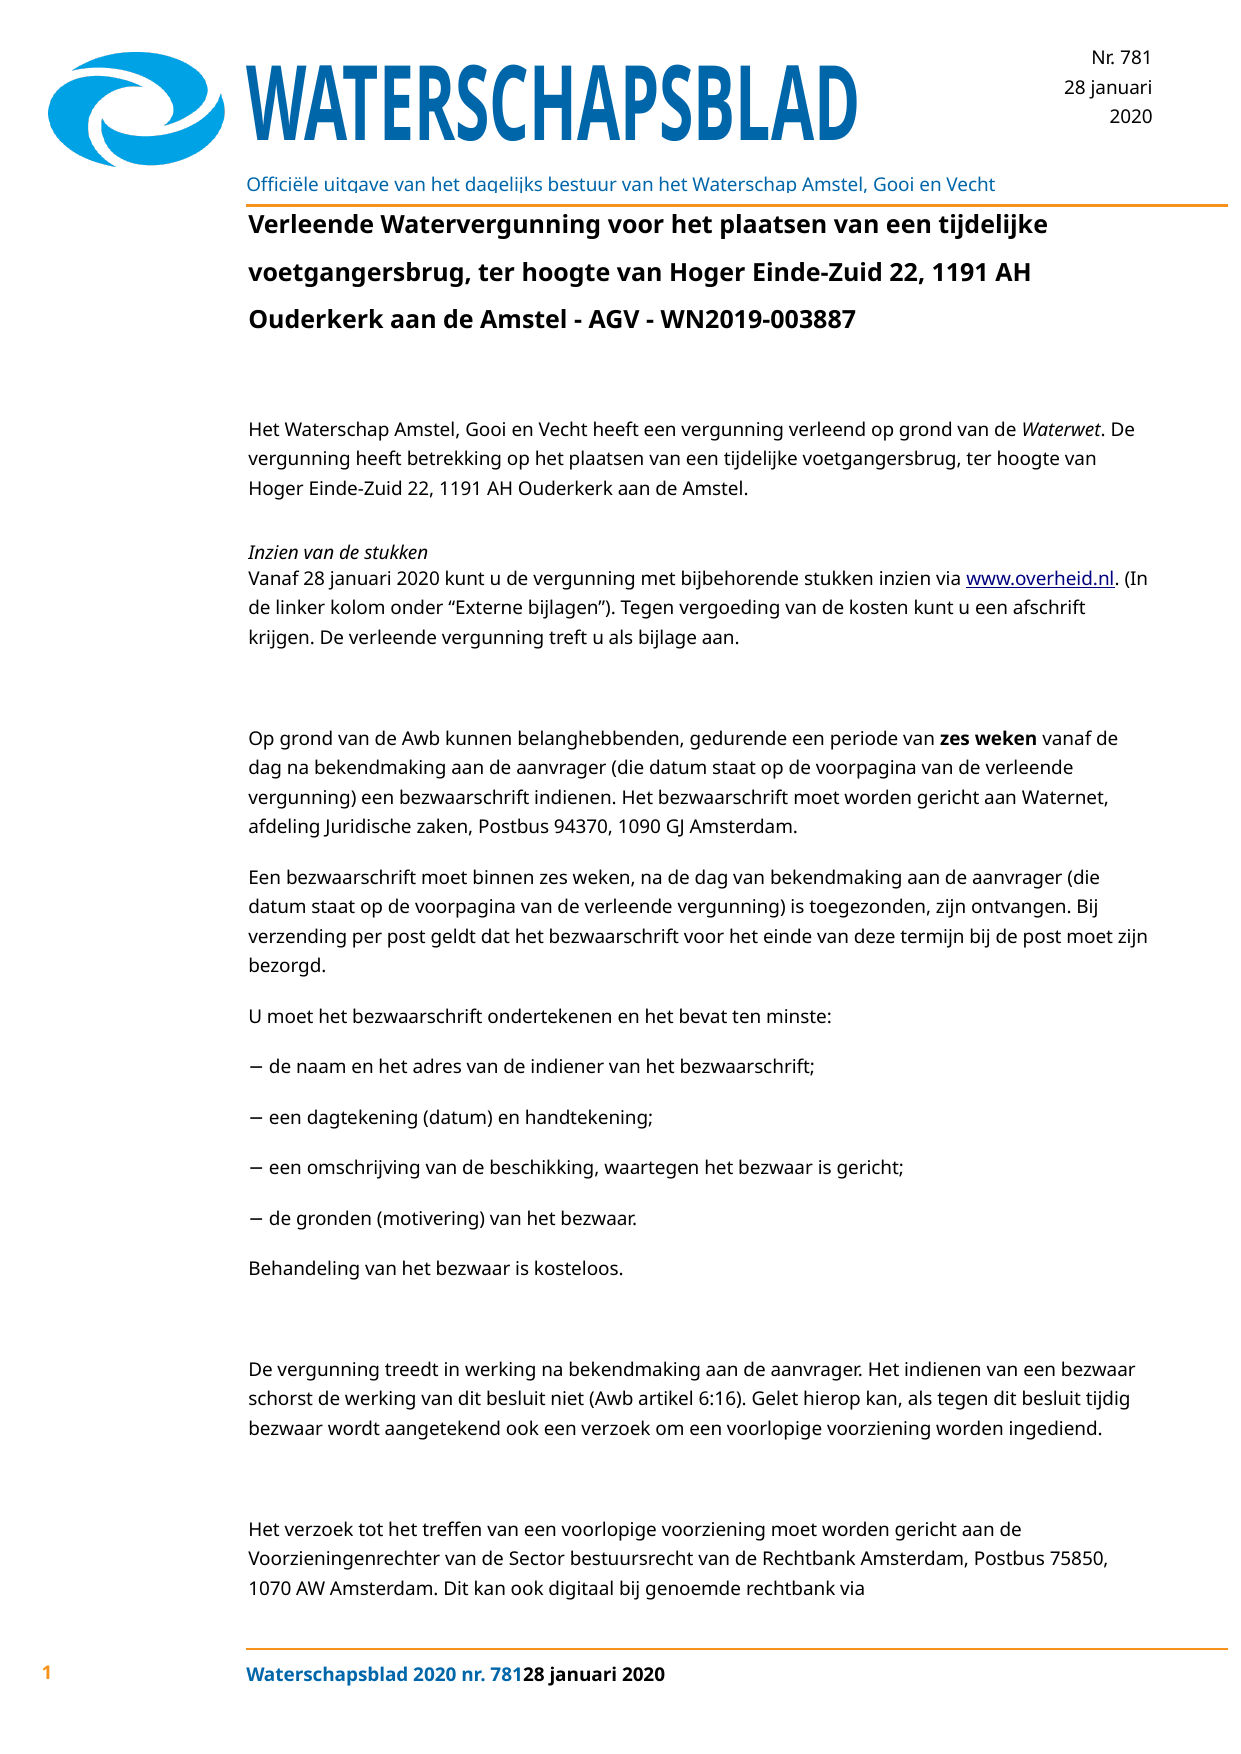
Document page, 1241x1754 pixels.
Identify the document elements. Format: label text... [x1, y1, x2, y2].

text Verleende Watervergunning voor het plaatsen van een tijdelijke voetgangersbrug, ter hoogte van Hoger Einde-Zuid 22, 1191 AH Ouderkerk aan de Amstel - AGV - WN2019-003887 [248, 207, 1152, 336]
text Het verzoek tot het treffen van een voorlopige voorziening moet worden gericht aan de Voorzieningenrechter van de Sector bestuursrecht van de Rechtbank Amsterdam, Postbus 75850, 1070 AW Amsterdam. Dit kan ook digitaal bij genoemde rechtbank via [248, 1516, 1152, 1601]
text Het Waterschap Amstel, Gooi en Vecht heeft een vergunning verleend op grond van de Waterwet. De vergunning heeft betrekking op het plaatsen van een tijdelijke voetgangersbrug, ter hoogte van Hoger Einde-Zuid 22, 1191 AH Ouderkerk aan de Amstel. [248, 416, 1152, 501]
text Inzien van de stukken [248, 539, 1152, 565]
text Behandeling van het bezwaar is kosteloos. [248, 1255, 1152, 1281]
text Op grond van de Awb kunnen belanghebbenden, gedurende een periode van zes weken vanaf de dag na bekendmaking aan de aanvrager (die datum staat op de voorpagina van de verleende vergunning) een bezwaarschrift indienen. Het bezwaarschrift moet worden gericht aan Waternet, afdeling Juridische zaken, Postbus 94370, 1090 GJ Amsterdam. [248, 725, 1152, 839]
picture [41, 47, 231, 172]
text Vanaf 28 januari 2020 kunt u de vergunning met bijbehorende stukken inzien via www.overheid.nl. (In de linker kolom onder “Externe bijlagen”). Tegen vergoeding van de kosten kunt u een afschrift krijgen. De verleende vergunning treft u als bijlage aan. [248, 565, 1152, 650]
text De vergunning treedt in werking na bekendmaking aan de aanvrager. Het indienen van een bezwaar schorst de werking van dit besluit niet (Awb artikel 6:16). Gelet hierop kan, als tegen dit besluit tijdig bezwaar wordt aangetekend ook een verzoek om een voorlopige voorziening worden ingediend. [248, 1356, 1152, 1441]
text − de gronden (motivering) van het bezwaar. [248, 1205, 1152, 1231]
text Een bezwaarschrift moet binnen zes weken, na de dag van bekendmaking aan de aanvrager (die datum staat op de voorpagina van de verleende vergunning) is toegezonden, zijn ontvangen. Bij verzending per post geldt dat het bezwaarschrift voor het einde van deze termijn bij de post moet zijn bezorgd. [248, 864, 1152, 978]
text − een dagtekening (datum) en handtekening; [248, 1104, 1152, 1130]
text − de naam en het adres van de indiener van het bezwaarschrift; [248, 1053, 1152, 1079]
text − een omschrijving van de beschikking, waartegen het bezwaar is gericht; [248, 1154, 1152, 1180]
text U moet het bezwaarschrift ondertekenen en het bevat ten minste: [248, 1003, 1152, 1029]
